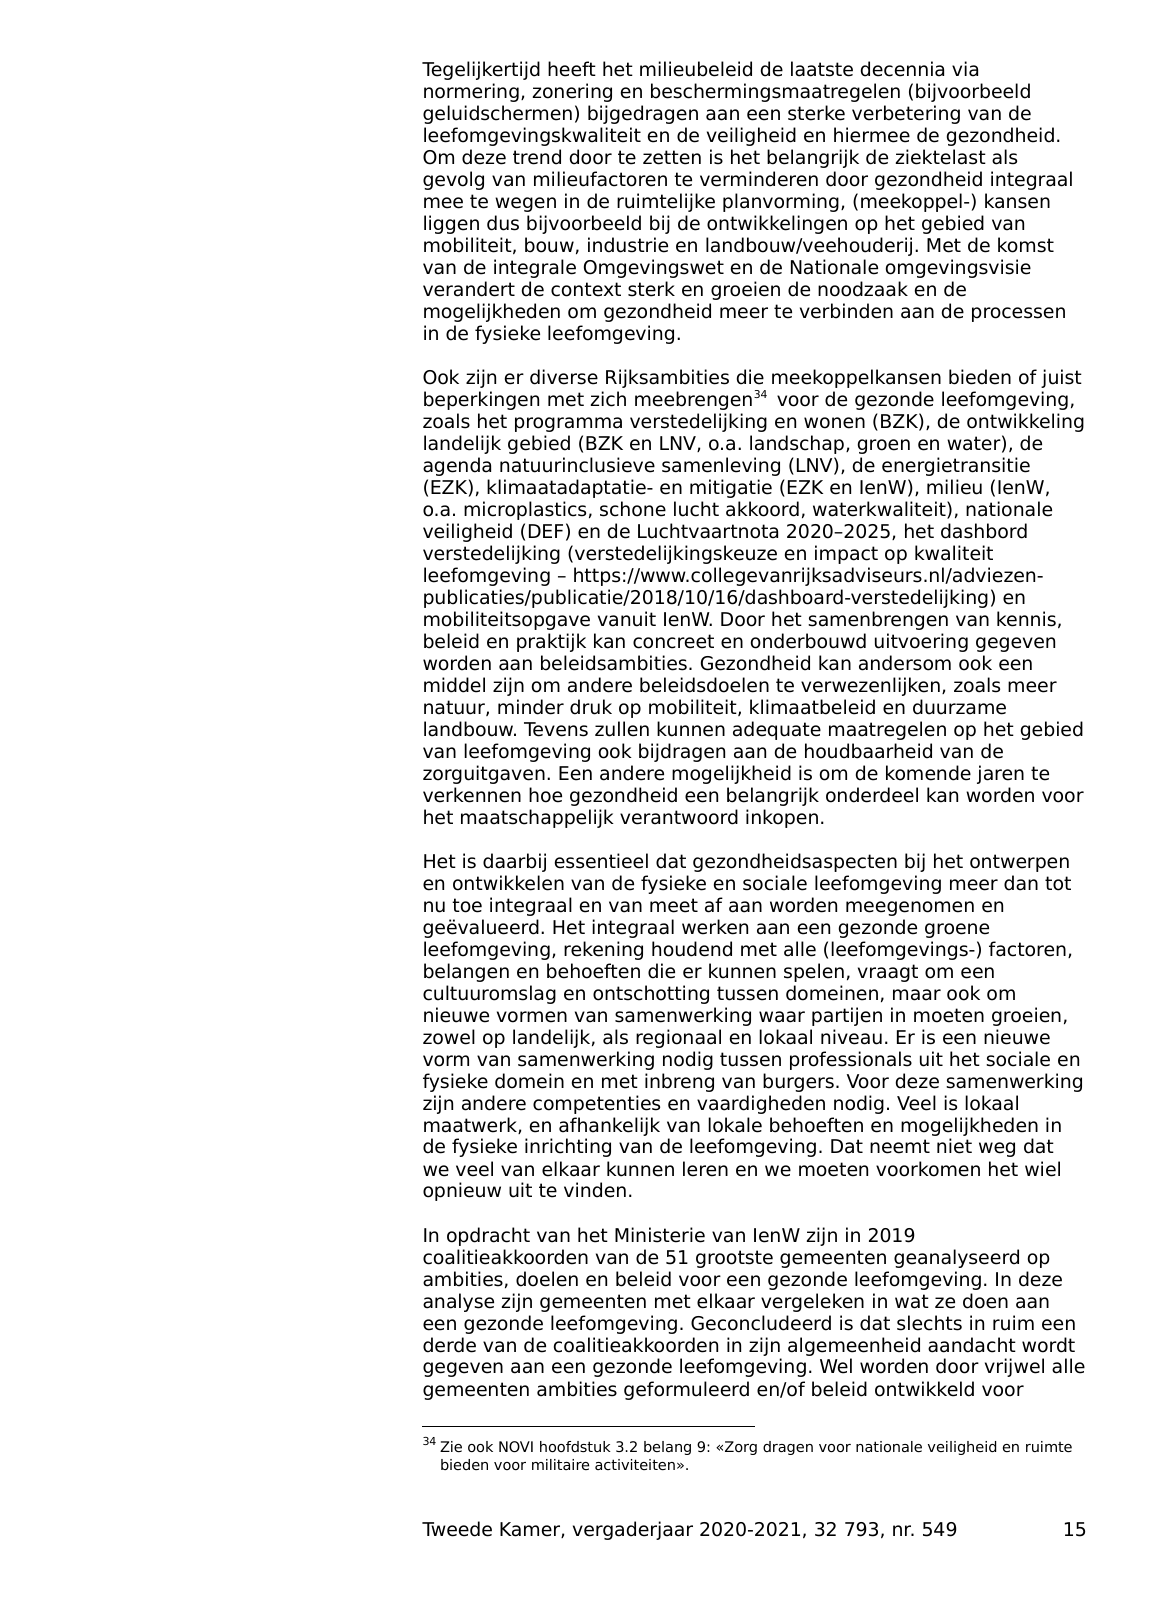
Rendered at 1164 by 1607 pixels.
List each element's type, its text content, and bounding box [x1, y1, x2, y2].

text Zie ook NOVI hoofdstuk 3.2 belang 9: «Zorg dragen voor nationale veiligheid en ruimte bieden voor militaire activiteiten». [422, 1435, 1087, 1474]
text Ook zijn er diverse Rijksambities die meekoppelkansen bieden of juist beperkingen met zich meebrengen voor de gezonde leefomgeving, zoals het programma verstedelijking en wonen (BZK), de ontwikkeling landelijk gebied (BZK en LNV, o.a. landschap, groen en water), de agenda natuurinclusieve samenleving (LNV), de energietransitie (EZK), klimaatadaptatie- en mitigatie (EZK en IenW), milieu (IenW, o.a. microplastics, schone lucht akkoord, waterkwaliteit), nationale veiligheid (DEF) en de Luchtvaartnota 2020–2025, het dashbord verstedelijking (verstedelijkingskeuze en impact op kwaliteit leefomgeving – https://www.collegevanrijksadviseurs.nl/adviezen-publicaties/publicatie/2018/10/16/dashboard-verstedelijking) en mobiliteitsopgave vanuit IenW. Door het samenbrengen van kennis, beleid en praktijk kan concreet en onderbouwd uitvoering gegeven worden aan beleidsambities. Gezondheid kan andersom ook een middel zijn om andere beleidsdoelen te verwezenlijken, zoals meer natuur, minder druk op mobiliteit, klimaatbeleid en duurzame landbouw. Tevens zullen kunnen adequate maatregelen op het gebied van leefomgeving ook bijdragen aan de houdbaarheid van de zorguitgaven. Een andere mogelijkheid is om de komende jaren te verkennen hoe gezondheid een belangrijk onderdeel kan worden voor het maatschappelijk verantwoord inkopen. [422, 367, 1087, 828]
text In opdracht van het Ministerie van IenW zijn in 2019 coalitieakkoorden van de 51 grootste gemeenten geanalyseerd op ambities, doelen en beleid voor een gezonde leefomgeving. In deze analyse zijn gemeenten met elkaar vergeleken in wat ze doen aan een gezonde leefomgeving. Geconcludeerd is dat slechts in ruim een derde van de coalitieakkoorden in zijn algemeenheid aandacht wordt gegeven aan een gezonde leefomgeving. Wel worden door vrijwel alle gemeenten ambities geformuleerd en/of beleid ontwikkeld voor [422, 1224, 1087, 1400]
text Het is daarbij essentieel dat gezondheidsaspecten bij het ontwerpen en ontwikkelen van de fysieke en sociale leefomgeving meer dan tot nu toe integraal en van meet af aan worden meegenomen en geëvalueerd. Het integraal werken aan een gezonde groene leefomgeving, rekening houdend met alle (leefomgevings-) factoren, belangen en behoeften die er kunnen spelen, vraagt om een cultuuromslag en ontschotting tussen domeinen, maar ook om nieuwe vormen van samenwerking waar partijen in moeten groeien, zowel op landelijk, als regionaal en lokaal niveau. Er is een nieuwe vorm van samenwerking nodig tussen professionals uit het sociale en fysieke domein en met inbreng van burgers. Voor deze samenwerking zijn andere competenties en vaardigheden nodig. Veel is lokaal maatwerk, en afhankelijk van lokale behoeften en mogelijkheden in de fysieke inrichting van de leefomgeving. Dat neemt niet weg dat we veel van elkaar kunnen leren en we moeten voorkomen het wiel opnieuw uit te vinden. [422, 851, 1087, 1202]
text Tegelijkertijd heeft het milieubeleid de laatste decennia via normering, zonering en beschermingsmaatregelen (bijvoorbeeld geluidschermen) bijgedragen aan een sterke verbetering van de leefomgevingskwaliteit en de veiligheid en hiermee de gezondheid. Om deze trend door te zetten is het belangrijk de ziektelast als gevolg van milieufactoren te verminderen door gezondheid integraal mee te wegen in de ruimtelijke planvorming, (meekoppel-) kansen liggen dus bijvoorbeeld bij de ontwikkelingen op het gebied van mobiliteit, bouw, industrie en landbouw/veehouderij. Met de komst van de integrale Omgevingswet en de Nationale omgevingsvisie verandert de context sterk en groeien de noodzaak en de mogelijkheden om gezondheid meer te verbinden aan de processen in de fysieke leefomgeving. [422, 59, 1087, 345]
